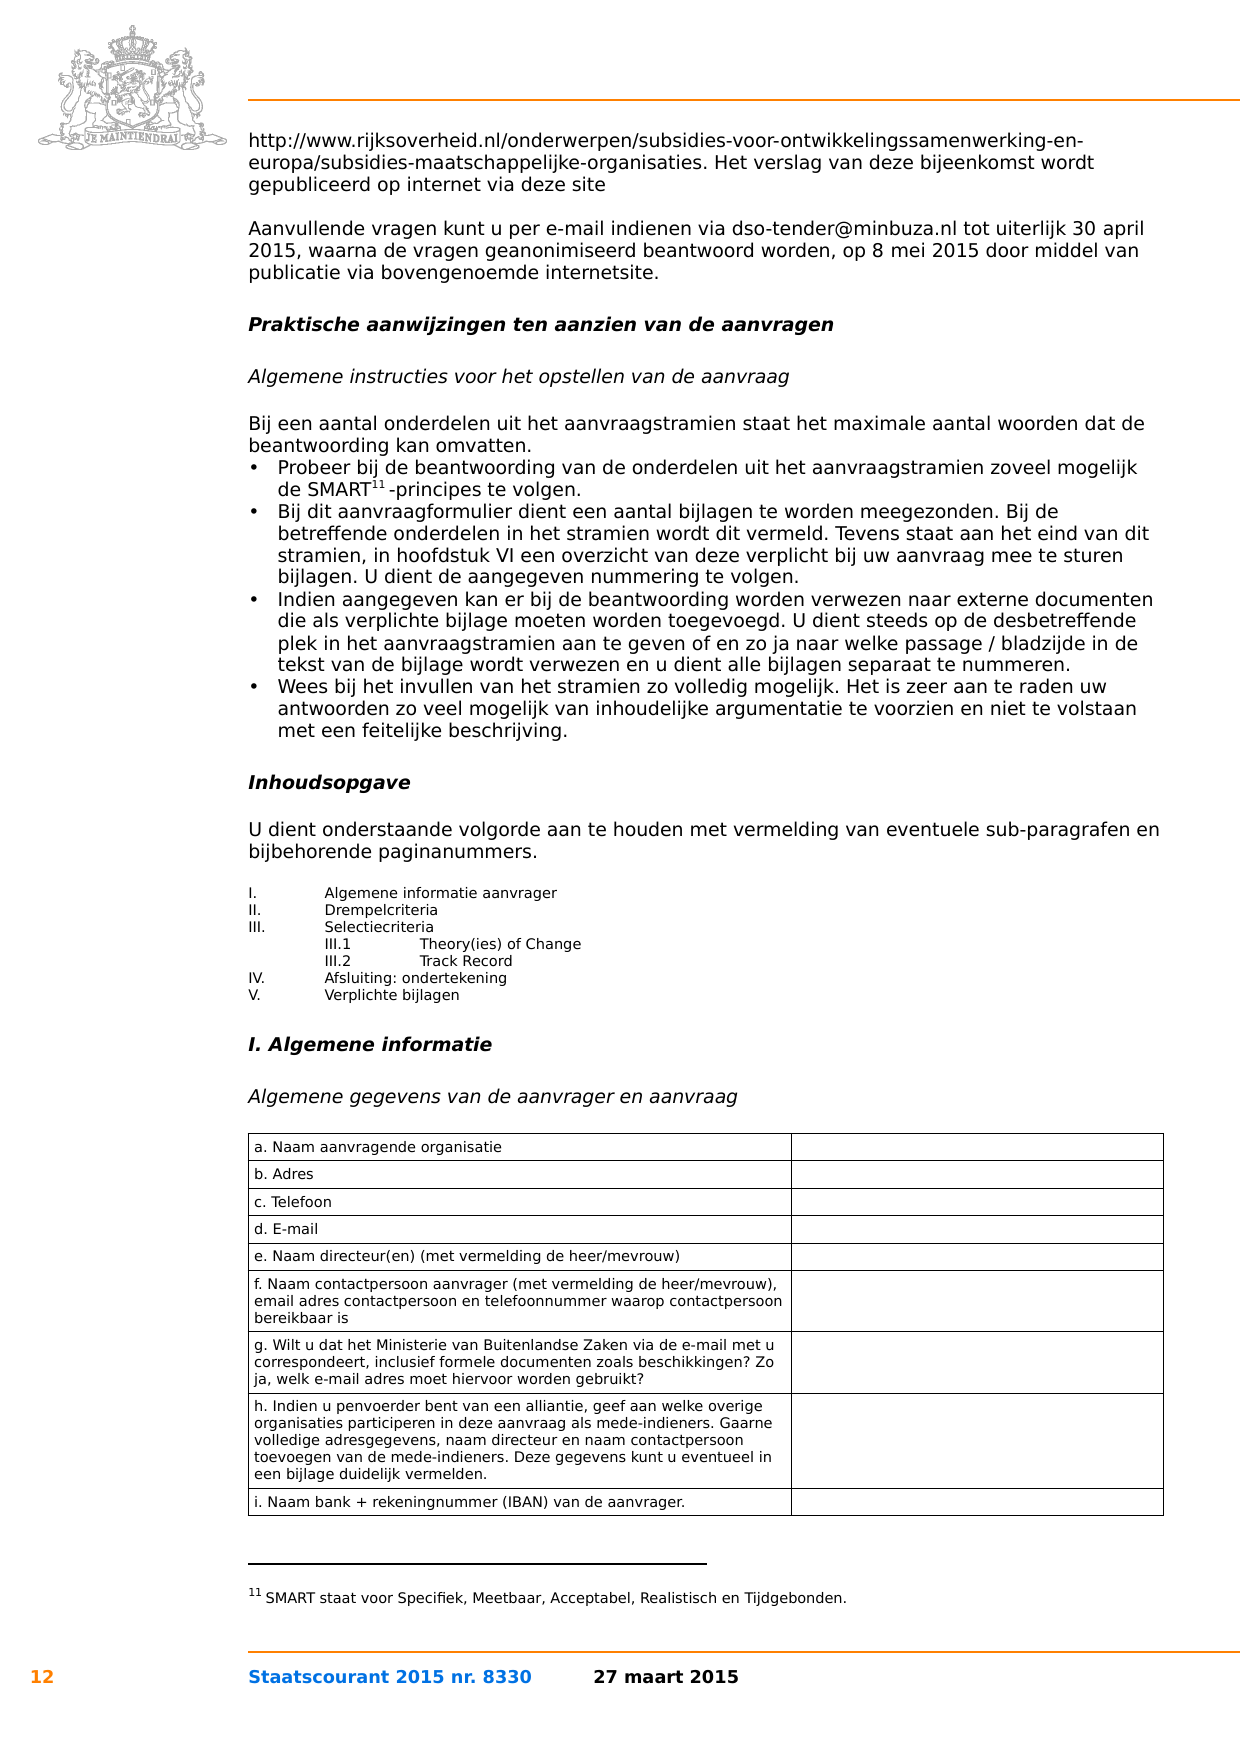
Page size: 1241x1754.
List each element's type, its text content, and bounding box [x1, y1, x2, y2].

table_cell c. Telefoon [249, 1189, 791, 1215]
table_cell III.2 [318, 953, 413, 970]
picture [38, 25, 227, 150]
text Aanvullende vragen kunt u per e-mail indienen via dso-tender@minbuza.nl tot uiterlijk 30 april 2015, waarna de vragen geanonimiseerd beantwoord worden, op 8 mei 2015 door middel van publicatie via bovengenoemde internetsite. [248, 218, 1163, 284]
table_cell Theory(ies) of Change [414, 936, 1163, 953]
table_cell b. Adres [249, 1161, 791, 1188]
table_cell [248, 953, 318, 970]
table_cell III.1 [318, 936, 413, 953]
table_cell III. [248, 919, 318, 936]
table_cell [248, 936, 318, 953]
table_cell Drempelcriteria [318, 902, 1163, 919]
table_cell h. Indien u penvoerder bent van een alliantie, geef aan welke overige organisaties participeren in deze aanvraag als mede-indieners. Gaarne volledige adresgegevens, naam directeur en naam contactpersoon toevoegen van de mede-indieners. Deze gegevens kunt u eventueel in een bijlage duidelijk vermelden. [249, 1394, 791, 1488]
text U dient onderstaande volgorde aan te houden met vermelding van eventuele sub-paragrafen en bijbehorende paginanummers. [248, 819, 1163, 863]
table_cell [792, 1394, 1163, 1488]
table_cell Track Record [414, 953, 1163, 970]
text • Bij dit aanvraagformulier dient een aantal bijlagen te worden meegezonden. Bij de betreffende onderdelen in het stramien wordt dit vermeld. Tevens staat aan het eind van dit stramien, in hoofdstuk VI een overzicht van deze verplicht bij uw aanvraag mee te sturen bijlagen. U dient de aangegeven nummering te volgen. [248, 501, 1163, 588]
table_cell d. E-mail [249, 1216, 791, 1242]
table_cell f. Naam contactpersoon aanvrager (met vermelding de heer/mevrouw), email adres contactpersoon en telefoonnummer waarop contactpersoon bereikbaar is [249, 1271, 791, 1331]
text http://www.rijksoverheid.nl/onderwerpen/subsidies-voor-ontwikkelingssamenwerking-en-europa/subsidies-maatschappelijke-organisaties. Het verslag van deze bijeenkomst wordt gepubliceerd op internet via deze site [248, 130, 1163, 196]
table_header a. Naam aanvragende organisatie [249, 1134, 791, 1160]
table_cell [792, 1489, 1163, 1515]
table_cell i. Naam bank + rekeningnummer (IBAN) van de aanvrager. [249, 1489, 791, 1515]
table_cell [792, 1161, 1163, 1188]
table_header Algemene informatie aanvrager [318, 885, 1163, 902]
subtitle Algemene instructies voor het opstellen van de aanvraag [248, 366, 1163, 388]
table_cell Selectiecriteria [318, 919, 1163, 936]
table_cell [792, 1189, 1163, 1215]
text • Probeer bij de beantwoording van de onderdelen uit het aanvraagstramien zoveel mogelijk de SMART-principes te volgen. [248, 457, 1163, 501]
table_cell Afsluiting: ondertekening [318, 970, 1163, 987]
table_cell g. Wilt u dat het Ministerie van Buitenlandse Zaken via de e-mail met u correspondeert, inclusief formele documenten zoals beschikkingen? Zo ja, welk e-mail adres moet hiervoor worden gebruikt? [249, 1332, 791, 1393]
text Bij een aantal onderdelen uit het aanvraagstramien staat het maximale aantal woorden dat de beantwoording kan omvatten. [248, 413, 1163, 457]
table_header I. [248, 885, 318, 902]
table_cell [792, 1271, 1163, 1331]
table_cell [792, 1332, 1163, 1393]
subtitle I. Algemene informatie [248, 1034, 1163, 1056]
subtitle Algemene gegevens van de aanvrager en aanvraag [248, 1086, 1163, 1108]
subtitle Praktische aanwijzingen ten aanzien van de aanvragen [248, 314, 1163, 336]
text • Indien aangegeven kan er bij de beantwoording worden verwezen naar externe documenten die als verplichte bijlage moeten worden toegevoegd. U dient steeds op de desbetreffende plek in het aanvraagstramien aan te geven of en zo ja naar welke passage / bladzijde in de tekst van de bijlage wordt verwezen en u dient alle bijlagen separaat te nummeren. [248, 588, 1163, 676]
table_cell [792, 1244, 1163, 1270]
table_cell V. [248, 987, 318, 1004]
table_cell e. Naam directeur(en) (met vermelding de heer/mevrouw) [249, 1244, 791, 1270]
table_cell IV. [248, 970, 318, 987]
table_cell II. [248, 902, 318, 919]
subtitle Inhoudsopgave [248, 772, 1163, 794]
table_header [792, 1134, 1163, 1160]
table_cell Verplichte bijlagen [318, 987, 1163, 1004]
table_cell [792, 1216, 1163, 1242]
text SMART staat voor Specifiek, Meetbaar, Acceptabel, Realistisch en Tijdgebonden. [248, 1586, 1163, 1608]
text • Wees bij het invullen van het stramien zo volledig mogelijk. Het is zeer aan te raden uw antwoorden zo veel mogelijk van inhoudelijke argumentatie te voorzien en niet te volstaan met een feitelijke beschrijving. [248, 676, 1163, 742]
